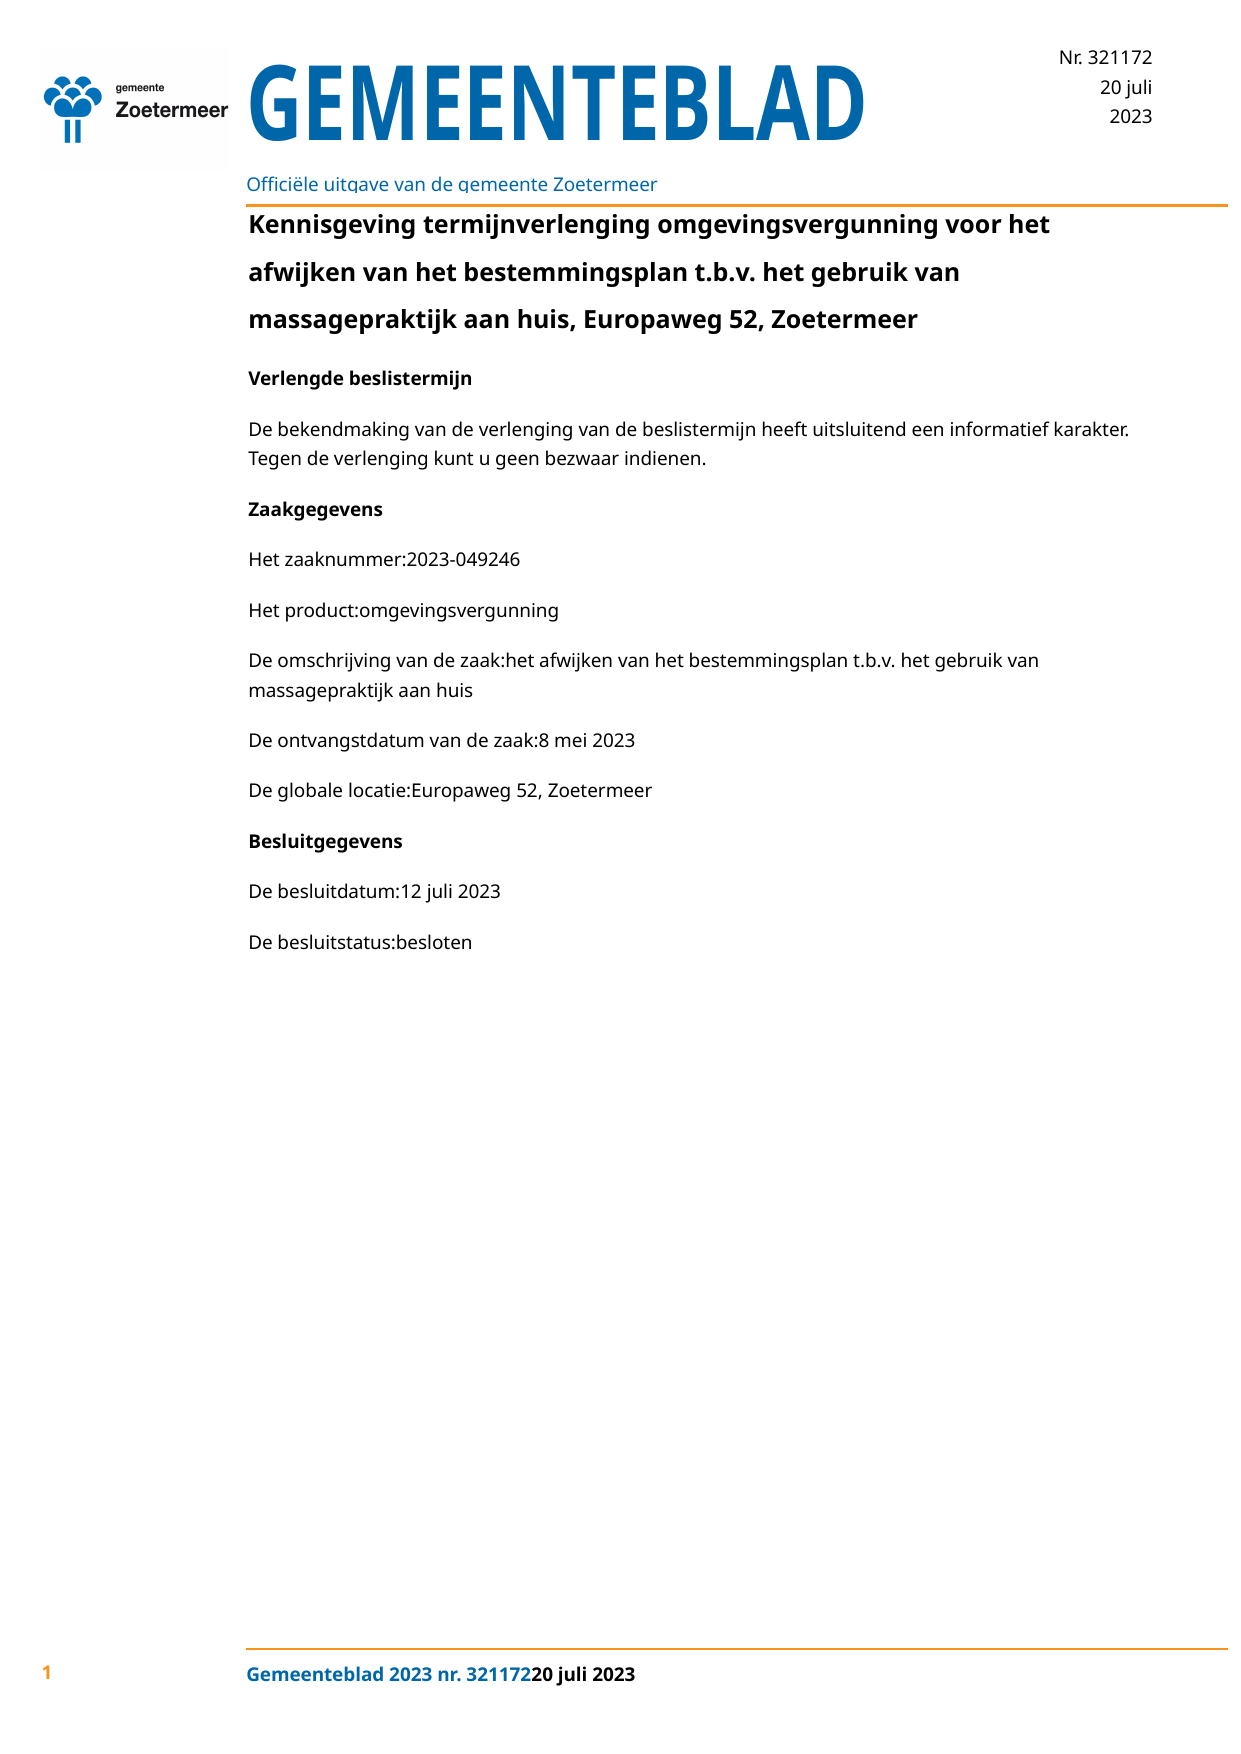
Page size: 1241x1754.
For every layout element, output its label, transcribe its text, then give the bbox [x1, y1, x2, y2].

text De besluitdatum:12 juli 2023 [248, 878, 1152, 904]
picture [41, 47, 231, 172]
text Het product:omgevingsvergunning [248, 597, 1152, 622]
text Zaakgegevens [248, 496, 1152, 522]
text De besluitstatus:besloten [248, 929, 1152, 954]
text Het zaaknummer:2023-049246 [248, 546, 1152, 572]
text Besluitgegevens [248, 828, 1152, 854]
text De ontvangstdatum van de zaak:8 mei 2023 [248, 727, 1152, 753]
text De omschrijving van de zaak:het afwijken van het bestemmingsplan t.b.v. het gebruik van massagepraktijk aan huis [248, 647, 1152, 702]
text Kennisgeving termijnverlenging omgevingsvergunning voor het afwijken van het bestemmingsplan t.b.v. het gebruik van massagepraktijk aan huis, Europaweg 52, Zoetermeer [248, 207, 1152, 336]
text Verlengde beslistermijn [248, 366, 1152, 391]
text De bekendmaking van de verlenging van de beslistermijn heeft uitsluitend een informatief karakter. Tegen de verlenging kunt u geen bezwaar indienen. [248, 416, 1152, 471]
text De globale locatie:Europaweg 52, Zoetermeer [248, 778, 1152, 803]
